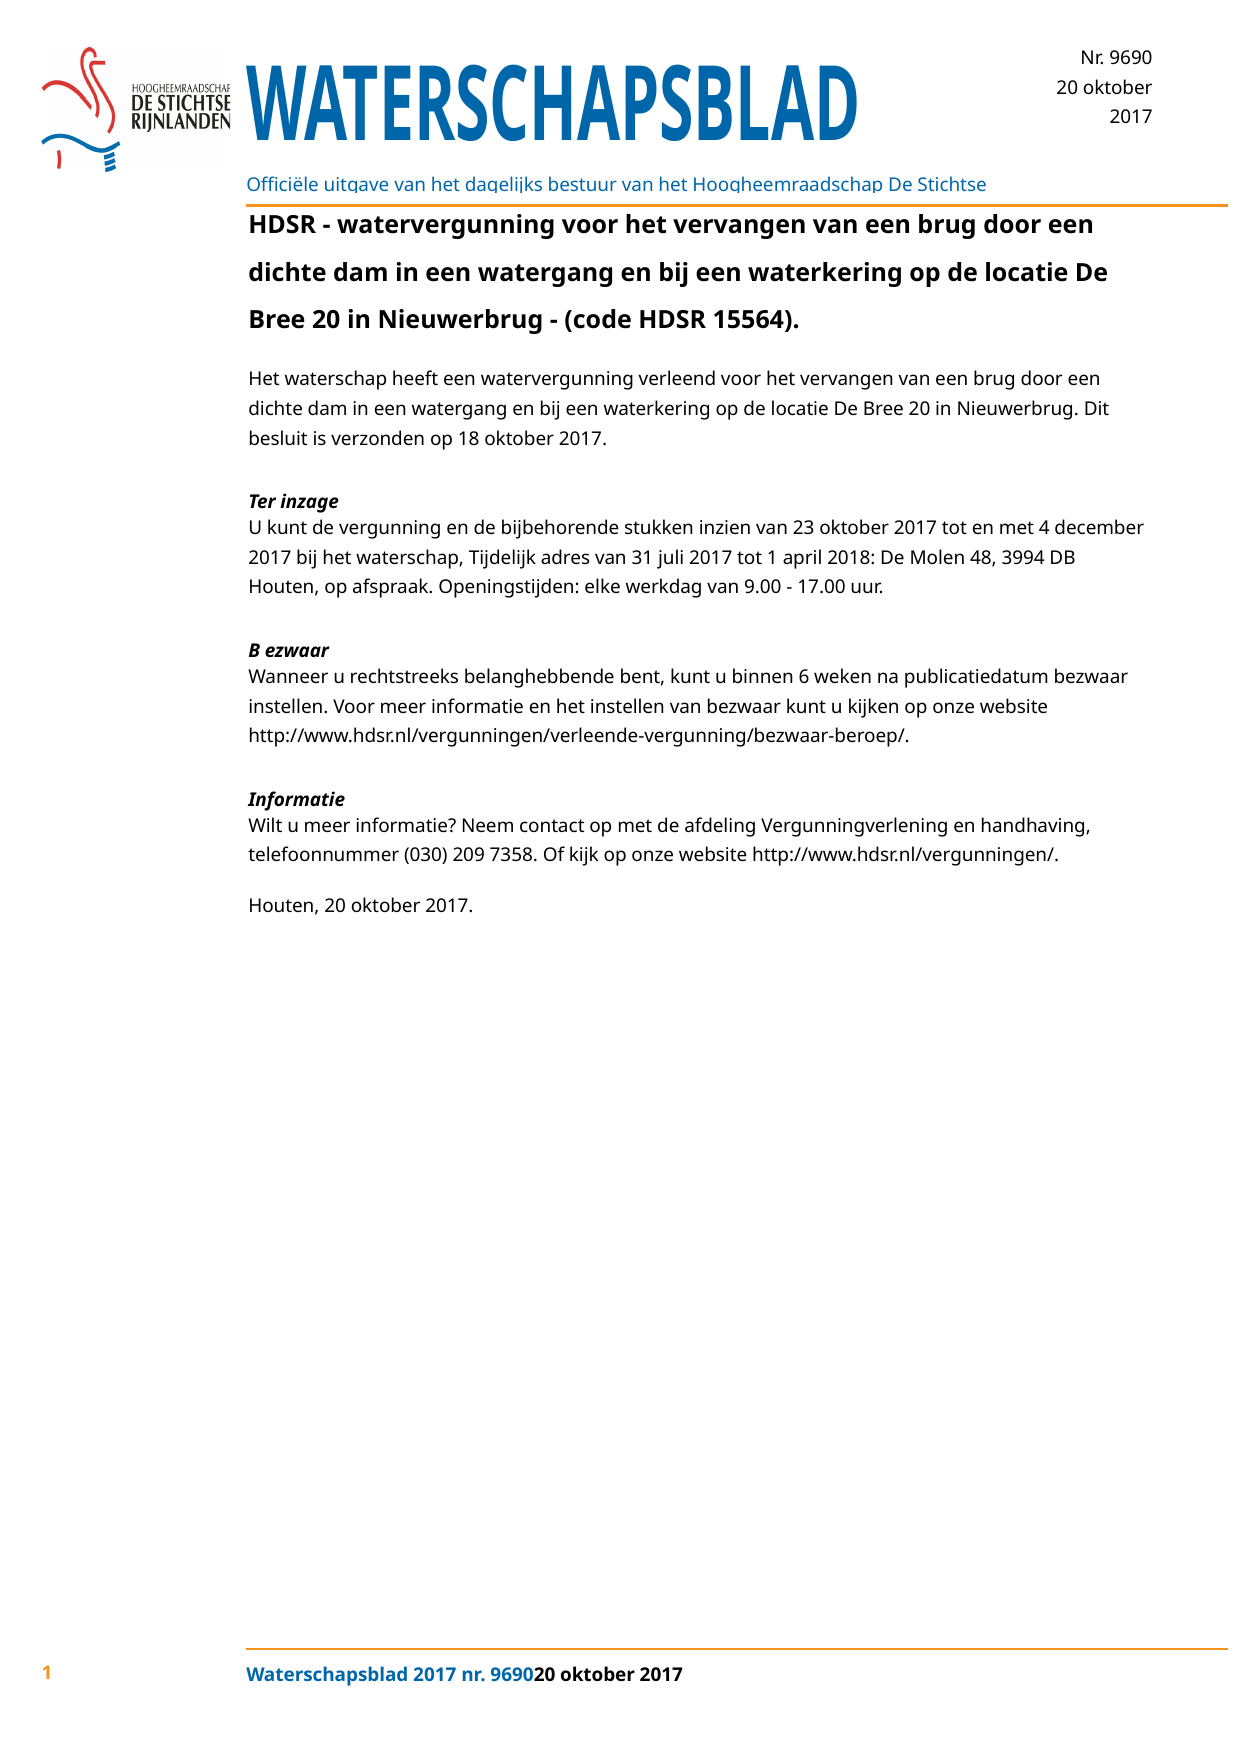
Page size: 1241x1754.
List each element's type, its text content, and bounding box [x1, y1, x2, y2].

text Het waterschap heeft een watervergunning verleend voor het vervangen van een brug door een dichte dam in een watergang en bij een waterkering op de locatie De Bree 20 in Nieuwerbrug. Dit besluit is verzonden op 18 oktober 2017. [248, 366, 1152, 450]
text HDSR - watervergunning voor het vervangen van een brug door een dichte dam in een watergang en bij een waterkering op de locatie De Bree 20 in Nieuwerbrug - (code HDSR 15564). [248, 207, 1152, 336]
text Informatie [248, 786, 1152, 812]
picture [41, 47, 231, 172]
text B ezwaar [248, 637, 1152, 663]
text Wilt u meer informatie? Neem contact op met de afdeling Vergunningverlening en handhaving, telefoonnummer (030) 209 7358. Of kijk op onze website http://www.hdsr.nl/vergunningen/. [248, 812, 1152, 867]
text Wanneer u rechtstreeks belanghebbende bent, kunt u binnen 6 weken na publicatiedatum bezwaar instellen. Voor meer informatie en het instellen van bezwaar kunt u kijken op onze website http://www.hdsr.nl/vergunningen/verleende-vergunning/bezwaar-beroep/. [248, 663, 1152, 748]
text U kunt de vergunning en de bijbehorende stukken inzien van 23 oktober 2017 tot en met 4 december 2017 bij het waterschap, Tijdelijk adres van 31 juli 2017 tot 1 april 2018: De Molen 48, 3994 DB Houten, op afspraak. Openingstijden: elke werkdag van 9.00 - 17.00 uur. [248, 514, 1152, 599]
text Ter inzage [248, 489, 1152, 514]
text Houten, 20 oktober 2017. [248, 892, 1152, 918]
